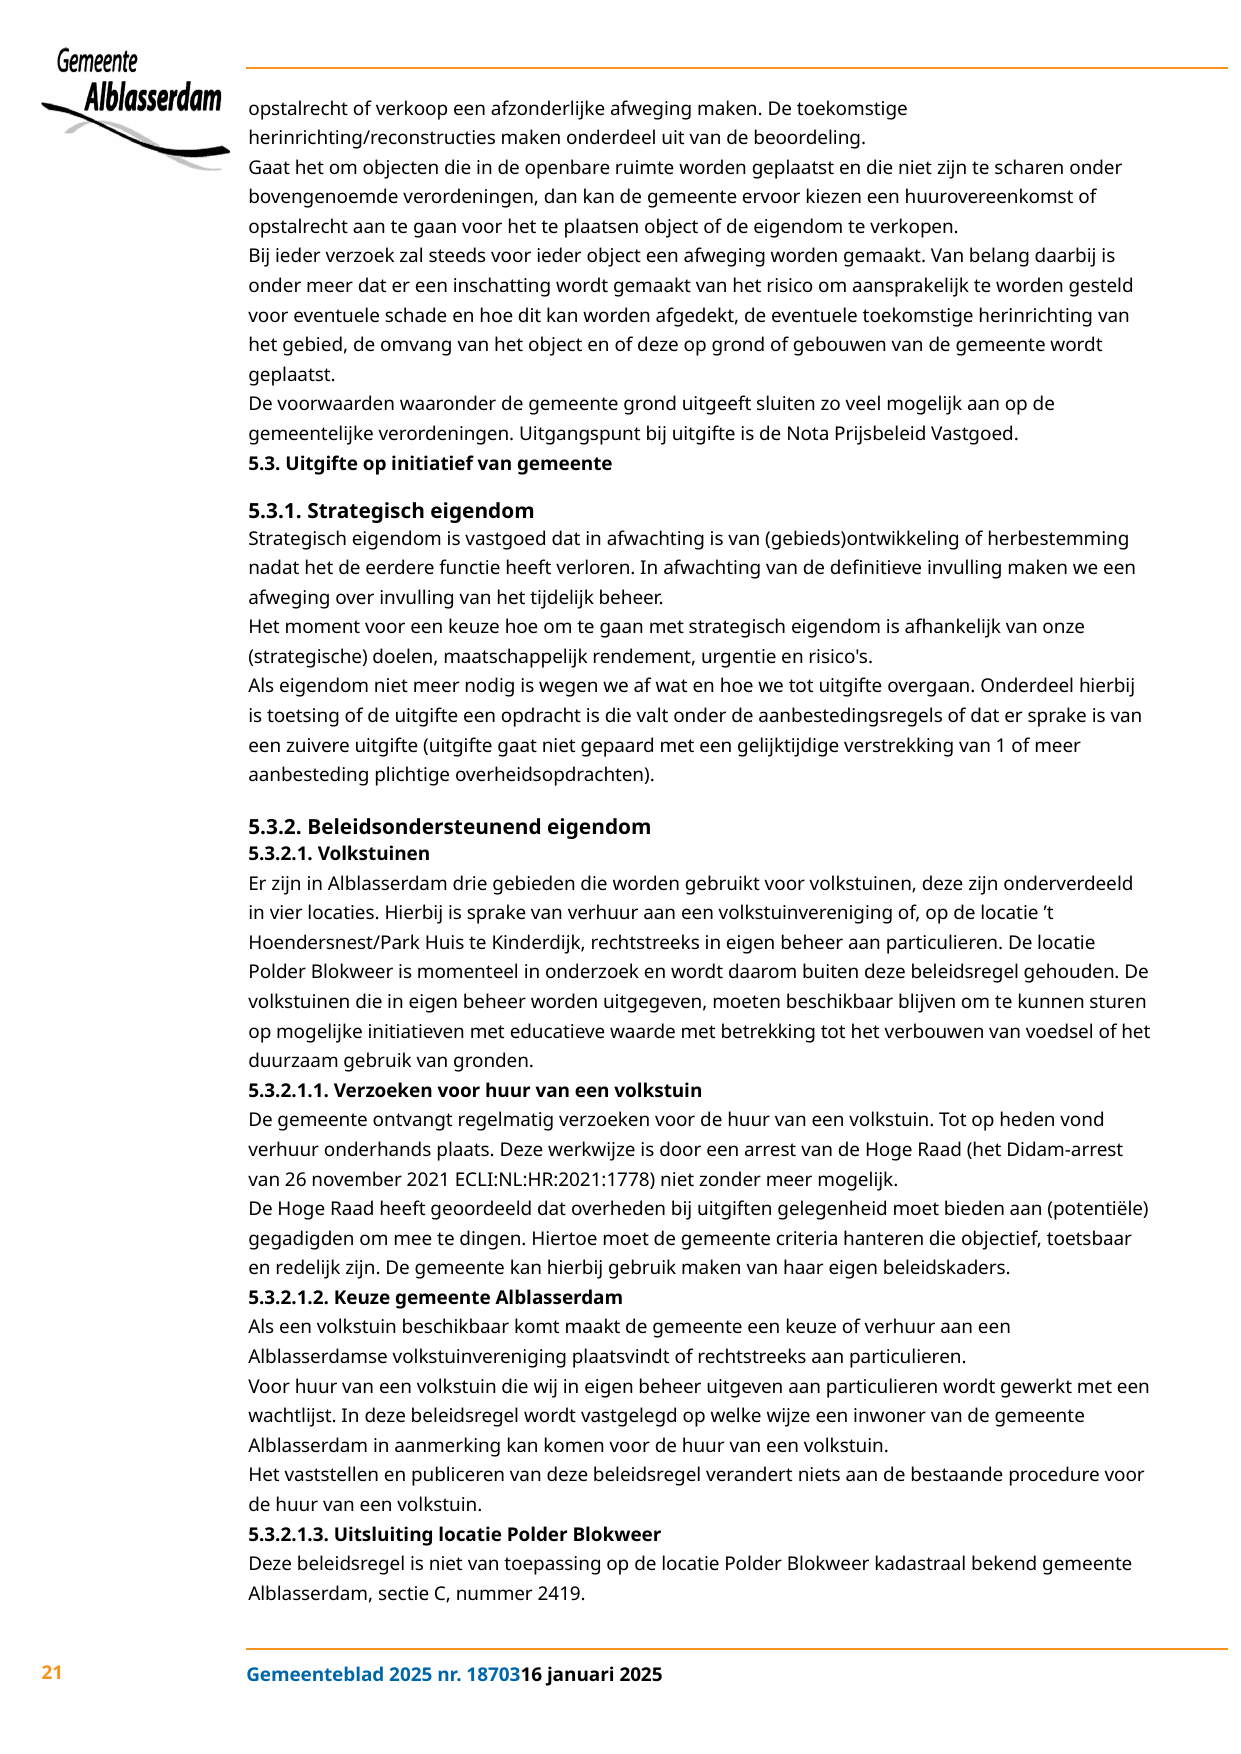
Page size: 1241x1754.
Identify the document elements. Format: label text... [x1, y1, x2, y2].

text Als een volkstuin beschikbaar komt maakt de gemeente een keuze of verhuur aan een Alblasserdamse volkstuinvereniging plaatsvindt of rechtstreeks aan particulieren. [248, 1314, 1152, 1369]
picture [41, 47, 231, 172]
text Strategisch eigendom is vastgoed dat in afwachting is van (gebieds)ontwikkeling of herbestemming nadat het de eerdere functie heeft verloren. In afwachting van de definitieve invulling maken we een afweging over invulling van het tijdelijk beheer. [248, 525, 1152, 610]
text 5.3. Uitgifte op initiatief van gemeente [248, 450, 1152, 476]
text Bij ieder verzoek zal steeds voor ieder object een afweging worden gemaakt. Van belang daarbij is onder meer dat er een inschatting wordt gemaakt van het risico om aansprakelijk te worden gesteld voor eventuele schade en hoe dit kan worden afgedekt, de eventuele toekomstige herinrichting van het gebied, de omvang van het object en of deze op grond of gebouwen van de gemeente wordt geplaatst. [248, 243, 1152, 387]
text Er zijn in Alblasserdam drie gebieden die worden gebruikt voor volkstuinen, deze zijn onderverdeeld in vier locaties. Hierbij is sprake van verhuur aan een volkstuinvereniging of, op de locatie ’t Hoendersnest/Park Huis te Kinderdijk, rechtstreeks in eigen beheer aan particulieren. De locatie Polder Blokweer is momenteel in onderzoek en wordt daarom buiten deze beleidsregel gehouden. De volkstuinen die in eigen beheer worden uitgegeven, moeten beschikbaar blijven om te kunnen sturen op mogelijke initiatieven met educatieve waarde met betrekking tot het verbouwen van voedsel of het duurzaam gebruik van gronden. [248, 870, 1152, 1073]
text De voorwaarden waaronder de gemeente grond uitgeeft sluiten zo veel mogelijk aan op de gemeentelijke verordeningen. Uitgangspunt bij uitgifte is de Nota Prijsbeleid Vastgoed. [248, 391, 1152, 446]
text Deze beleidsregel is niet van toepassing op de locatie Polder Blokweer kadastraal bekend gemeente Alblasserdam, sectie C, nummer 2419. [248, 1550, 1152, 1606]
text Als eigendom niet meer nodig is wegen we af wat en hoe we tot uitgifte overgaan. Onderdeel hierbij is toetsing of de uitgifte een opdracht is die valt onder de aanbestedingsregels of dat er sprake is van een zuivere uitgifte (uitgifte gaat niet gepaard met een gelijktijdige verstrekking van 1 of meer aanbesteding plichtige overheidsopdrachten). [248, 673, 1152, 787]
text Het vaststellen en publiceren van deze beleidsregel verandert niets aan de bestaande procedure voor de huur van een volkstuin. [248, 1462, 1152, 1517]
text 5.3.1. Strategisch eigendom [248, 496, 1152, 525]
text De gemeente ontvangt regelmatig verzoeken voor de huur van een volkstuin. Tot op heden vond verhuur onderhands plaats. Deze werkwijze is door een arrest van de Hoge Raad (het Didam-arrest van 26 november 2021 ECLI:NL:HR:2021:1778) niet zonder meer mogelijk. [248, 1107, 1152, 1191]
text Voor huur van een volkstuin die wij in eigen beheer uitgeven aan particulieren wordt gewerkt met een wachtlijst. In deze beleidsregel wordt vastgelegd op welke wijze een inwoner van de gemeente Alblasserdam in aanmerking kan komen voor de huur van een volkstuin. [248, 1373, 1152, 1458]
text 5.3.2.1. Volkstuinen [248, 840, 1152, 866]
text 5.3.2.1.1. Verzoeken voor huur van een volkstuin [248, 1077, 1152, 1103]
text 5.3.2.1.3. Uitsluiting locatie Polder Blokweer [248, 1521, 1152, 1546]
text Gaat het om objecten die in de openbare ruimte worden geplaatst en die niet zijn te scharen onder bovengenoemde verordeningen, dan kan de gemeente ervoor kiezen een huurovereenkomst of opstalrecht aan te gaan voor het te plaatsen object of de eigendom te verkopen. [248, 154, 1152, 239]
text De Hoge Raad heeft geoordeeld dat overheden bij uitgiften gelegenheid moet bieden aan (potentiële) gegadigden om mee te dingen. Hiertoe moet de gemeente criteria hanteren die objectief, toetsbaar en redelijk zijn. De gemeente kan hierbij gebruik maken van haar eigen beleidskaders. [248, 1195, 1152, 1280]
text 5.3.2.1.2. Keuze gemeente Alblasserdam [248, 1284, 1152, 1310]
text Het moment voor een keuze hoe om te gaan met strategisch eigendom is afhankelijk van onze (strategische) doelen, maatschappelijk rendement, urgentie en risico's. [248, 613, 1152, 669]
text opstalrecht of verkoop een afzonderlijke afweging maken. De toekomstige herinrichting/reconstructies maken onderdeel uit van de beoordeling. [248, 95, 1152, 150]
text 5.3.2. Beleidsondersteunend eigendom [248, 812, 1152, 840]
